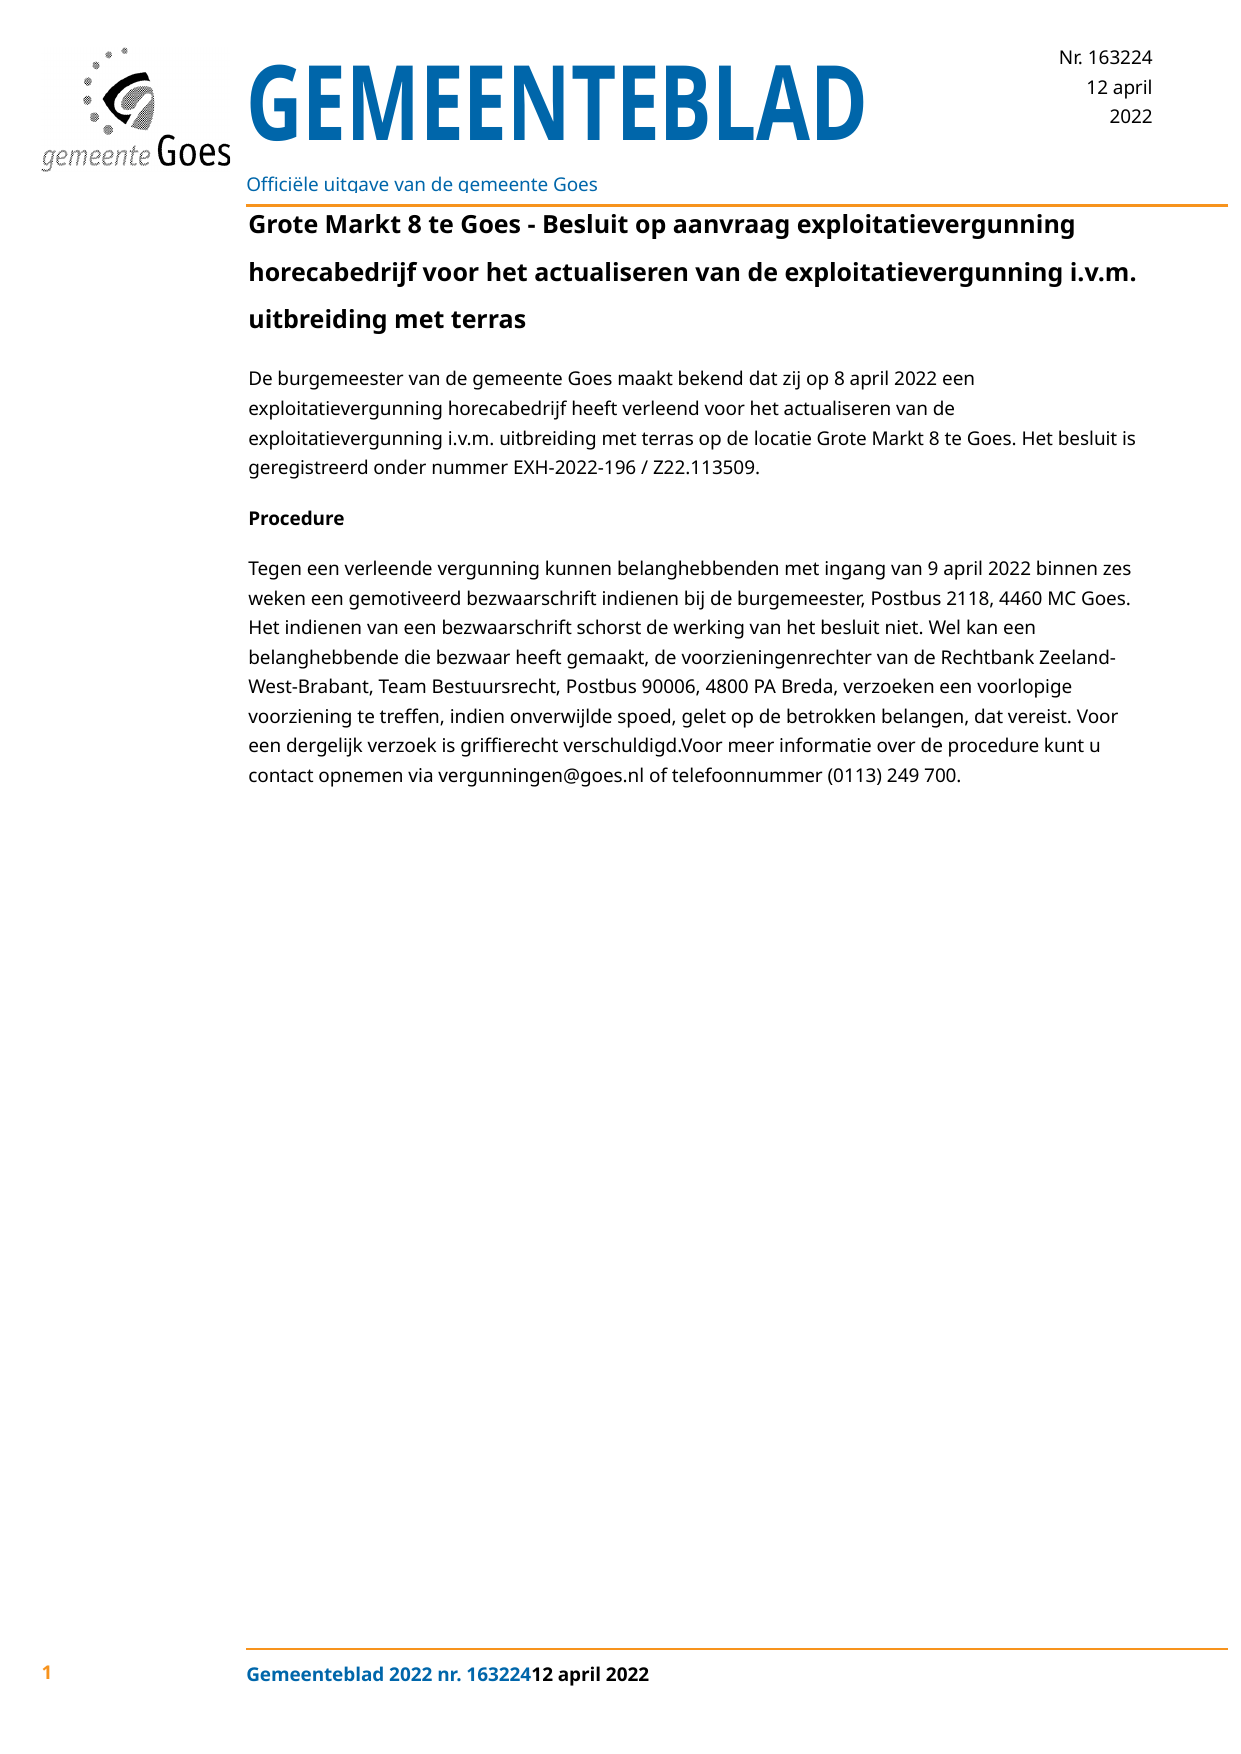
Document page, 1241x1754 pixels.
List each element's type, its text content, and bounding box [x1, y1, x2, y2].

text Grote Markt 8 te Goes - Besluit op aanvraag exploitatievergunning horecabedrijf voor het actualiseren van de exploitatievergunning i.v.m. uitbreiding met terras [248, 207, 1152, 336]
text Tegen een verleende vergunning kunnen belanghebbenden met ingang van 9 april 2022 binnen zes weken een gemotiveerd bezwaarschrift indienen bij de burgemeester, Postbus 2118, 4460 MC Goes. Het indienen van een bezwaarschrift schorst de werking van het besluit niet. Wel kan een belanghebbende die bezwaar heeft gemaakt, de voorzieningenrechter van de Rechtbank Zeeland-West-Brabant, Team Bestuursrecht, Postbus 90006, 4800 PA Breda, verzoeken een voorlopige voorziening te treffen, indien onverwijlde spoed, gelet op de betrokken belangen, dat vereist. Voor een dergelijk verzoek is griffierecht verschuldigd.Voor meer informatie over de procedure kunt u contact opnemen via vergunningen@goes.nl of telefoonnummer (0113) 249 700. [248, 555, 1152, 788]
text De burgemeester van de gemeente Goes maakt bekend dat zij op 8 april 2022 een exploitatievergunning horecabedrijf heeft verleend voor het actualiseren van de exploitatievergunning i.v.m. uitbreiding met terras op de locatie Grote Markt 8 te Goes. Het besluit is geregistreerd onder nummer EXH-2022-196 / Z22.113509. [248, 366, 1152, 480]
text Procedure [248, 505, 1152, 530]
picture [41, 47, 231, 172]
